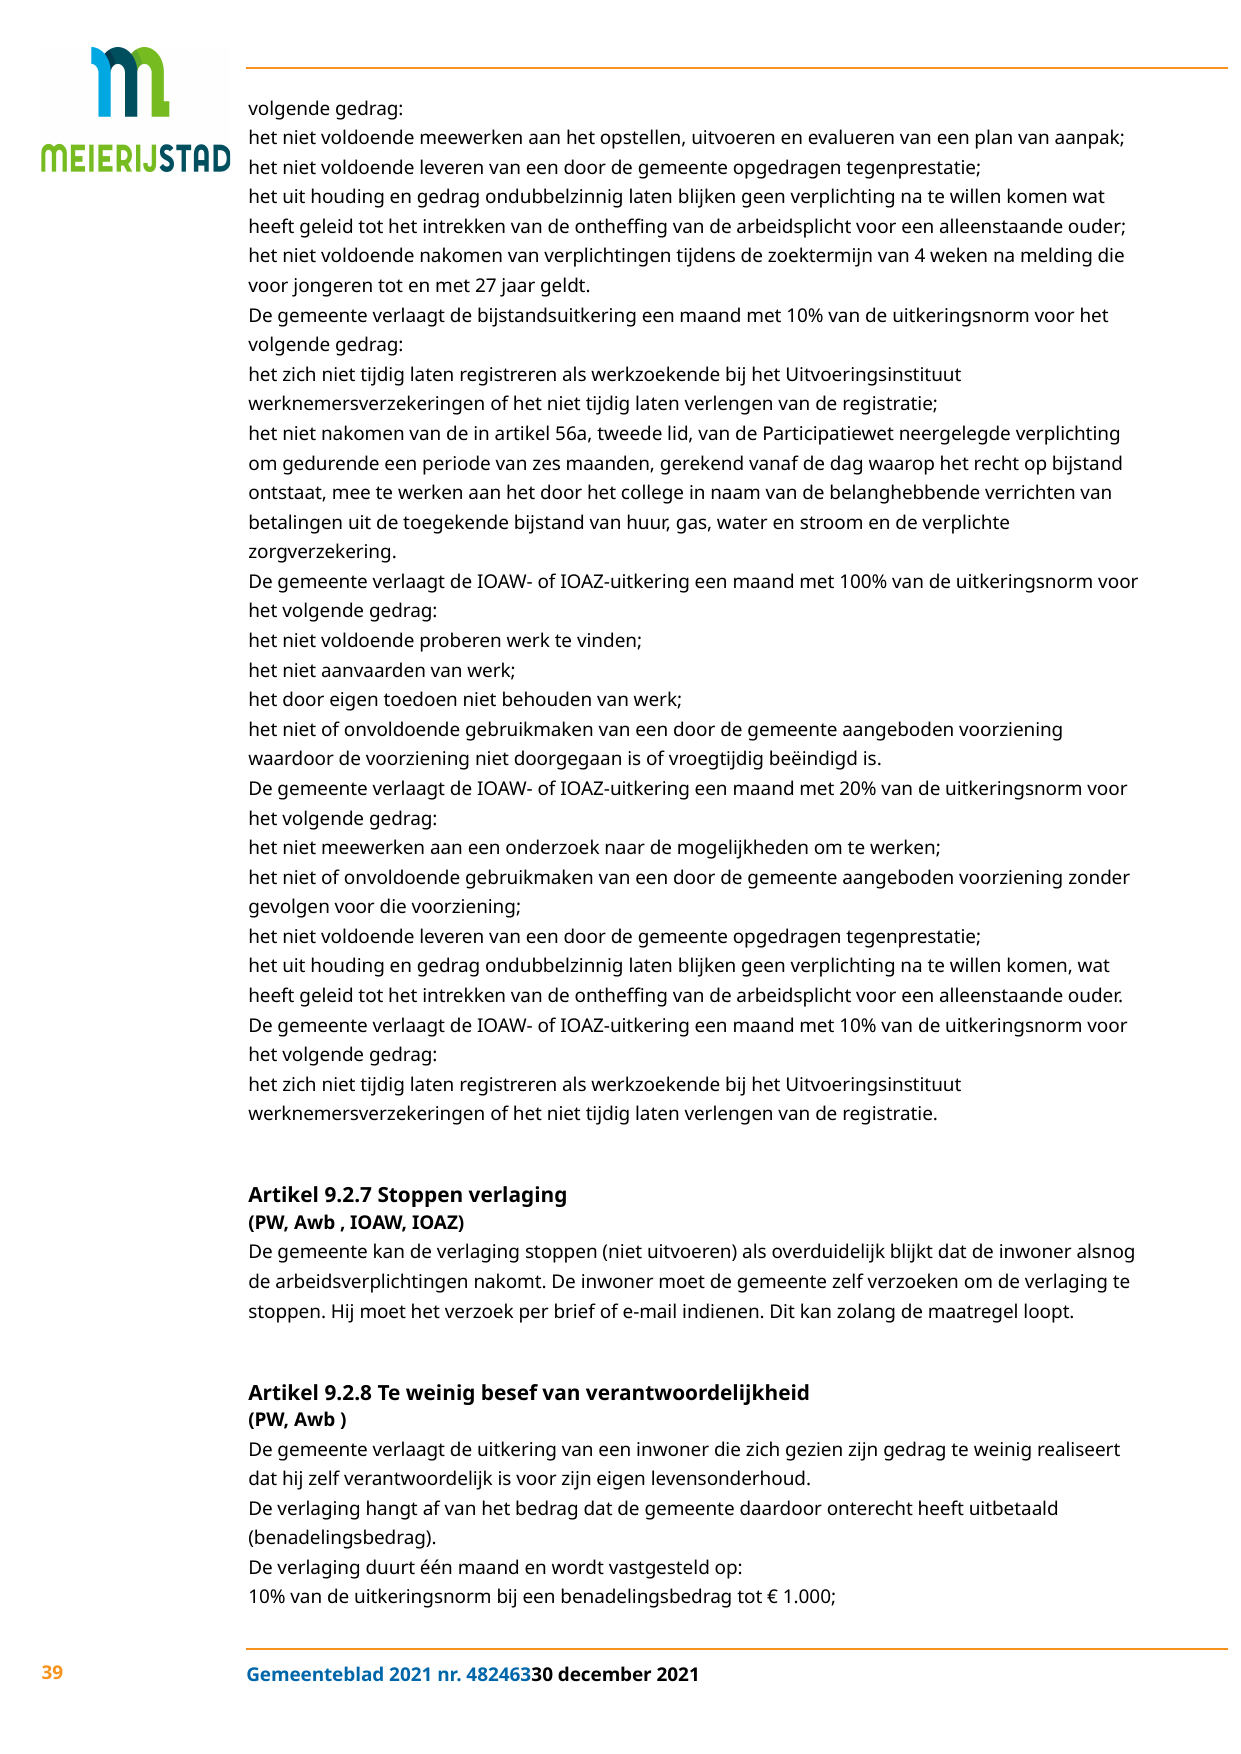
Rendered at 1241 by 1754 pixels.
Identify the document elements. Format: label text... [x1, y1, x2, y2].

text het niet of onvoldoende gebruikmaken van een door de gemeente aangeboden voorziening waardoor de voorziening niet doorgegaan is of vroegtijdig beëindigd is. [248, 716, 1152, 771]
text het niet voldoende meewerken aan het opstellen, uitvoeren en evalueren van een plan van aanpak; [248, 124, 1152, 150]
text het uit houding en gedrag ondubbelzinnig laten blijken geen verplichting na te willen komen, wat heeft geleid tot het intrekken van de ontheffing van de arbeidsplicht voor een alleenstaande ouder. [248, 953, 1152, 1008]
text De verlaging duurt één maand en wordt vastgesteld op: [248, 1554, 1152, 1580]
text De gemeente verlaagt de uitkering van een inwoner die zich gezien zijn gedrag te weinig realiseert dat hij zelf verantwoordelijk is voor zijn eigen levensonderhoud. [248, 1436, 1152, 1491]
text het door eigen toedoen niet behouden van werk; [248, 686, 1152, 712]
text Artikel 9.2.8 Te weinig besef van verantwoordelijkheid [248, 1378, 1152, 1406]
text volgende gedrag: [248, 95, 1152, 121]
text (PW, Awb , IOAW, IOAZ) [248, 1209, 1152, 1235]
text het niet voldoende proberen werk te vinden; [248, 627, 1152, 653]
text 10% van de uitkeringsnorm bij een benadelingsbedrag tot € 1.000; [248, 1584, 1152, 1609]
text Artikel 9.2.7 Stoppen verlaging [248, 1181, 1152, 1209]
text De gemeente verlaagt de IOAW- of IOAZ-uitkering een maand met 100% van de uitkeringsnorm voor het volgende gedrag: [248, 568, 1152, 623]
text De gemeente kan de verlaging stoppen (niet uitvoeren) als overduidelijk blijkt dat de inwoner alsnog de arbeidsverplichtingen nakomt. De inwoner moet de gemeente zelf verzoeken om de verlaging te stoppen. Hij moet het verzoek per brief of e-mail indienen. Dit kan zolang de maatregel loopt. [248, 1239, 1152, 1323]
text het niet nakomen van de in artikel 56a, tweede lid, van de Participatiewet neergelegde verplichting om gedurende een periode van zes maanden, gerekend vanaf de dag waarop het recht op bijstand ontstaat, mee te werken aan het door het college in naam van de belanghebbende verrichten van betalingen uit de toegekende bijstand van huur, gas, water en stroom en de verplichte zorgverzekering. [248, 420, 1152, 564]
text het uit houding en gedrag ondubbelzinnig laten blijken geen verplichting na te willen komen wat heeft geleid tot het intrekken van de ontheffing van de arbeidsplicht voor een alleenstaande ouder; [248, 183, 1152, 239]
text het niet of onvoldoende gebruikmaken van een door de gemeente aangeboden voorziening zonder gevolgen voor die voorziening; [248, 864, 1152, 919]
text het zich niet tijdig laten registreren als werkzoekende bij het Uitvoeringsinstituut werknemersverzekeringen of het niet tijdig laten verlengen van de registratie. [248, 1071, 1152, 1126]
text het zich niet tijdig laten registreren als werkzoekende bij het Uitvoeringsinstituut werknemersverzekeringen of het niet tijdig laten verlengen van de registratie; [248, 361, 1152, 416]
text De gemeente verlaagt de bijstandsuitkering een maand met 10% van de uitkeringsnorm voor het volgende gedrag: [248, 302, 1152, 357]
text het niet meewerken aan een onderzoek naar de mogelijkheden om te werken; [248, 834, 1152, 860]
text (PW, Awb ) [248, 1406, 1152, 1432]
text De verlaging hangt af van het bedrag dat de gemeente daardoor onterecht heeft uitbetaald (benadelingsbedrag). [248, 1495, 1152, 1550]
picture [41, 47, 231, 172]
text De gemeente verlaagt de IOAW- of IOAZ-uitkering een maand met 10% van de uitkeringsnorm voor het volgende gedrag: [248, 1012, 1152, 1067]
text het niet aanvaarden van werk; [248, 657, 1152, 683]
text het niet voldoende leveren van een door de gemeente opgedragen tegenprestatie; [248, 923, 1152, 949]
text het niet voldoende leveren van een door de gemeente opgedragen tegenprestatie; [248, 154, 1152, 180]
text De gemeente verlaagt de IOAW- of IOAZ-uitkering een maand met 20% van de uitkeringsnorm voor het volgende gedrag: [248, 775, 1152, 831]
text het niet voldoende nakomen van verplichtingen tijdens de zoektermijn van 4 weken na melding die voor jongeren tot en met 27 jaar geldt. [248, 243, 1152, 298]
